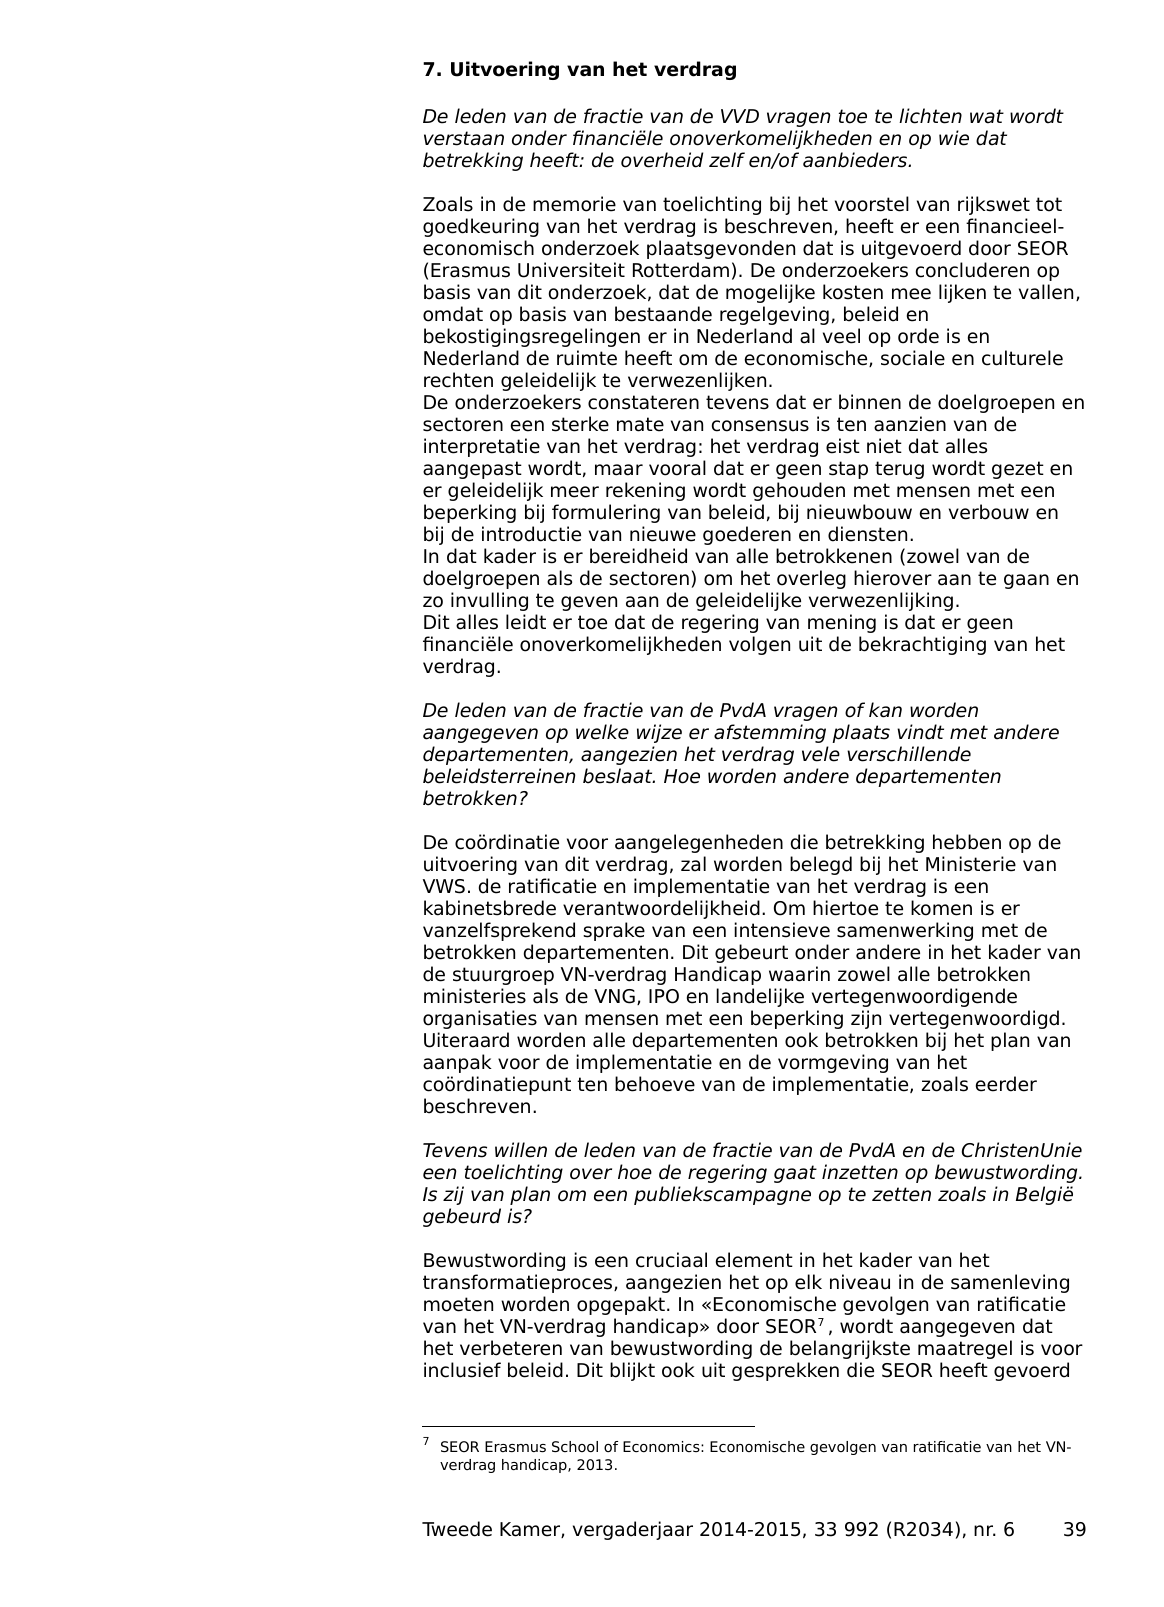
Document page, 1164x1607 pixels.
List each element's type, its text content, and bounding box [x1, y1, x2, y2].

text De leden van de fractie van de PvdA vragen of kan worden aangegeven op welke wijze er afstemming plaats vindt met andere departementen, aangezien het verdrag vele verschillende beleidsterreinen beslaat. Hoe worden andere departementen betrokken? [422, 700, 1087, 810]
text Uiteraard worden alle departementen ook betrokken bij het plan van aanpak voor de implementatie en de vormgeving van het coördinatiepunt ten behoeve van de implementatie, zoals eerder beschreven. [422, 1030, 1087, 1118]
text Zoals in de memorie van toelichting bij het voorstel van rijkswet tot goedkeuring van het verdrag is beschreven, heeft er een financieel-economisch onderzoek plaatsgevonden dat is uitgevoerd door SEOR (Erasmus Universiteit Rotterdam). De onderzoekers concluderen op basis van dit onderzoek, dat de mogelijke kosten mee lijken te vallen, omdat op basis van bestaande regelgeving, beleid en bekostigingsregelingen er in Nederland al veel op orde is en Nederland de ruimte heeft om de economische, sociale en culturele rechten geleidelijk te verwezenlijken. [422, 194, 1087, 392]
text SEOR Erasmus School of Economics: Economische gevolgen van ratificatie van het VN-verdrag handicap, 2013. [422, 1435, 1087, 1474]
text De onderzoekers constateren tevens dat er binnen de doelgroepen en sectoren een sterke mate van consensus is ten aanzien van de interpretatie van het verdrag: het verdrag eist niet dat alles aangepast wordt, maar vooral dat er geen stap terug wordt gezet en er geleidelijk meer rekening wordt gehouden met mensen met een beperking bij formulering van beleid, bij nieuwbouw en verbouw en bij de introductie van nieuwe goederen en diensten. [422, 392, 1087, 546]
text De leden van de fractie van de VVD vragen toe te lichten wat wordt verstaan onder financiële onoverkomelijkheden en op wie dat betrekking heeft: de overheid zelf en/of aanbieders. [422, 106, 1087, 172]
subtitle 7. Uitvoering van het verdrag [422, 59, 1087, 81]
text Tevens willen de leden van de fractie van de PvdA en de ChristenUnie een toelichting over hoe de regering gaat inzetten op bewustwording. Is zij van plan om een publiekscampagne op te zetten zoals in België gebeurd is? [422, 1140, 1087, 1228]
text De coördinatie voor aangelegenheden die betrekking hebben op de uitvoering van dit verdrag, zal worden belegd bij het Ministerie van VWS. de ratificatie en implementatie van het verdrag is een kabinetsbrede verantwoordelijkheid. Om hiertoe te komen is er vanzelfsprekend sprake van een intensieve samenwerking met de betrokken departementen. Dit gebeurt onder andere in het kader van de stuurgroep VN-verdrag Handicap waarin zowel alle betrokken ministeries als de VNG, IPO en landelijke vertegenwoordigende organisaties van mensen met een beperking zijn vertegenwoordigd. [422, 832, 1087, 1030]
text Bewustwording is een cruciaal element in het kader van het transformatieproces, aangezien het op elk niveau in de samenleving moeten worden opgepakt. In «Economische gevolgen van ratificatie van het VN-verdrag handicap» door SEOR, wordt aangegeven dat het verbeteren van bewustwording de belangrijkste maatregel is voor inclusief beleid. Dit blijkt ook uit gesprekken die SEOR heeft gevoerd [422, 1250, 1087, 1382]
text Dit alles leidt er toe dat de regering van mening is dat er geen financiële onoverkomelijkheden volgen uit de bekrachtiging van het verdrag. [422, 612, 1087, 678]
text In dat kader is er bereidheid van alle betrokkenen (zowel van de doelgroepen als de sectoren) om het overleg hierover aan te gaan en zo invulling te geven aan de geleidelijke verwezenlijking. [422, 546, 1087, 612]
